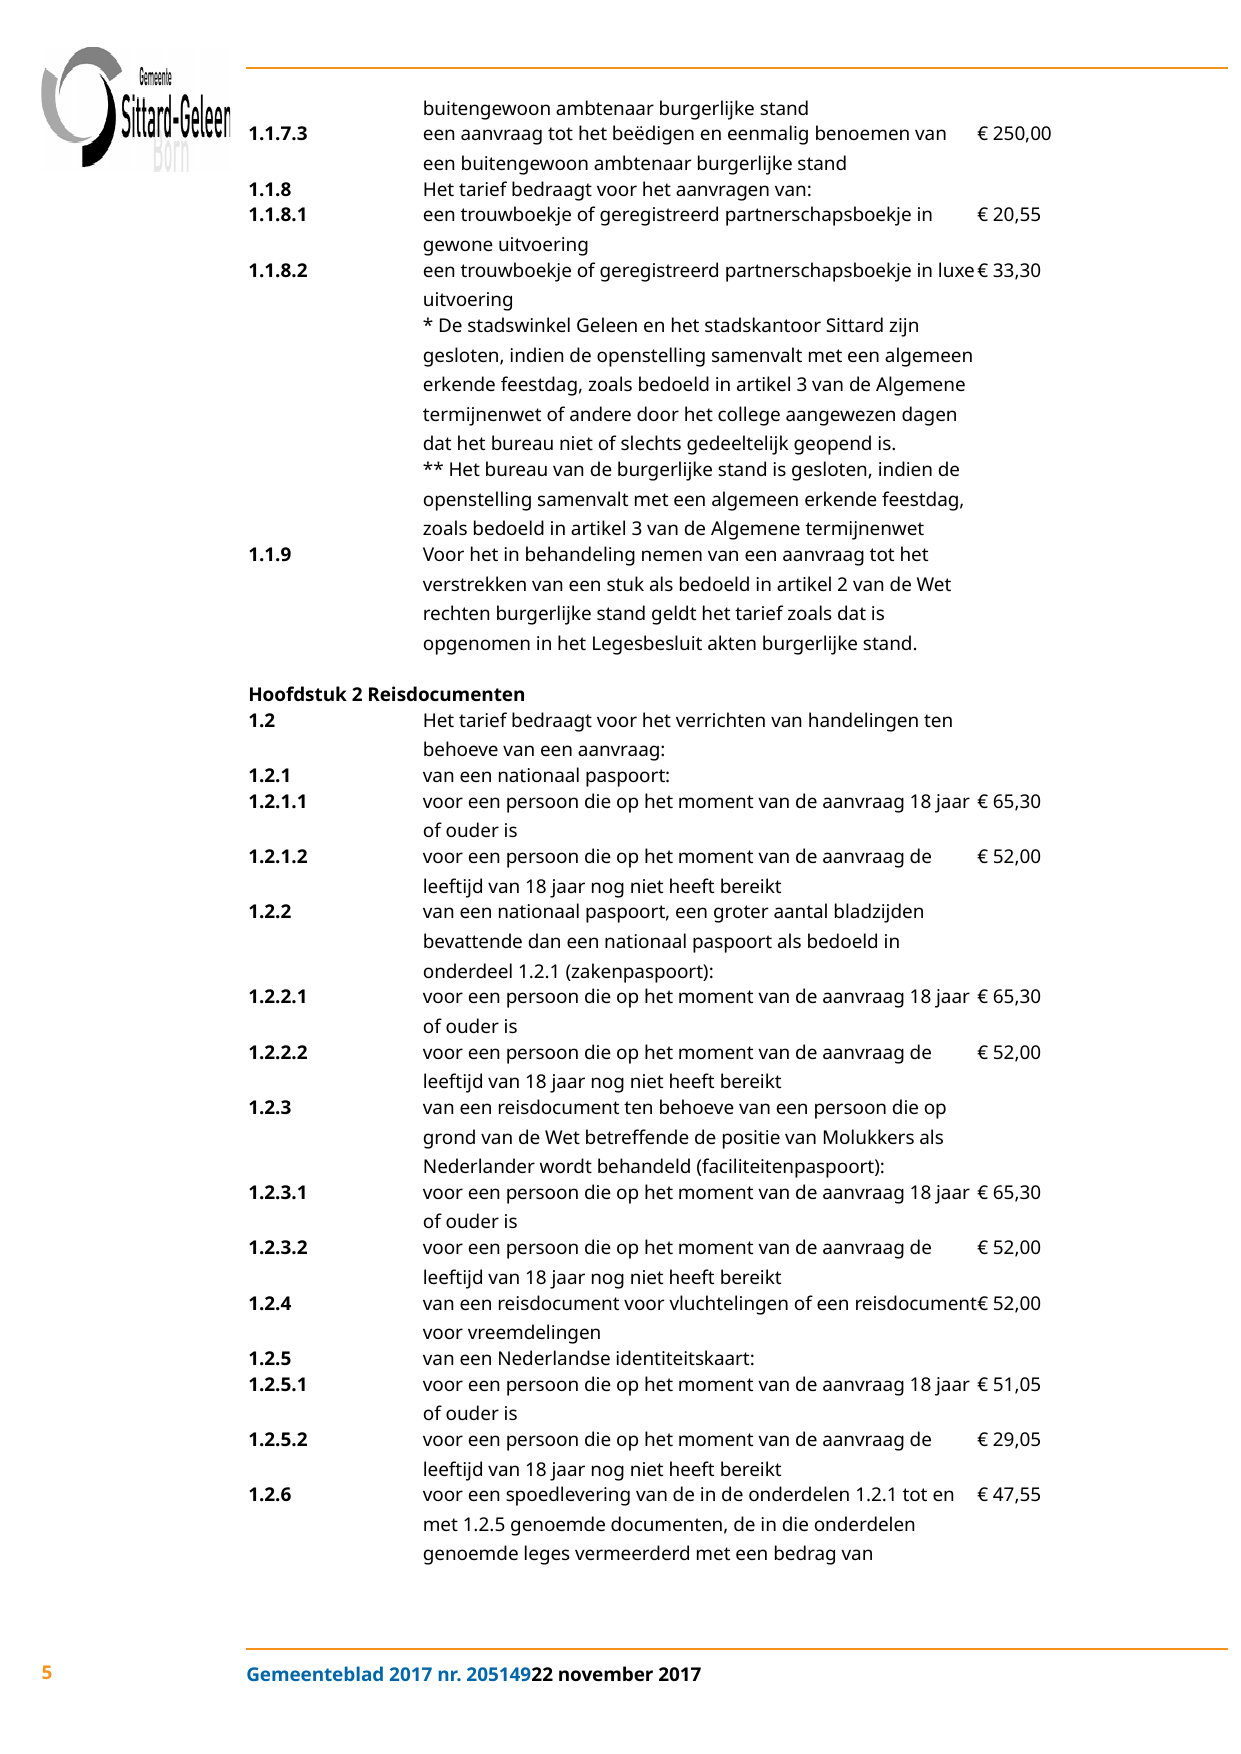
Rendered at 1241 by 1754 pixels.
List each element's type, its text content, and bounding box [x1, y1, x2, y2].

table_cell van een reisdocument ten behoeve van een persoon die op grond van de Wet betreffende de positie van Molukkers als Nederlander wordt behandeld (faciliteitenpaspoort): [423, 1094, 977, 1179]
table_cell 1.2.5.1 [248, 1371, 423, 1426]
table_cell van een nationaal paspoort: [423, 763, 977, 788]
table_cell van een nationaal paspoort, een groter aantal bladzijden bevattende dan een nationaal paspoort als bedoeld in onderdeel 1.2.1 (zakenpaspoort): [423, 899, 977, 984]
table_cell [423, 656, 977, 681]
table_cell € 52,00 [977, 1235, 1152, 1290]
table_cell [977, 1094, 1152, 1179]
table_cell [248, 456, 423, 541]
table_cell 1.2.2.1 [248, 984, 423, 1039]
table_cell [977, 656, 1152, 681]
table_cell [248, 95, 423, 121]
table_cell [977, 681, 1152, 707]
table_cell 1.1.8.1 [248, 202, 423, 257]
table_cell € 29,05 [977, 1426, 1152, 1481]
table_cell [977, 1566, 1152, 1592]
table_cell een trouwboekje of geregistreerd partnerschapsboekje in luxe uitvoering [423, 257, 977, 312]
table_cell € 47,55 [977, 1481, 1152, 1566]
table_cell 1.2.3 [248, 1094, 423, 1179]
table_cell 1.2.1.1 [248, 788, 423, 843]
table_cell voor een persoon die op het moment van de aanvraag de leeftijd van 18 jaar nog niet heeft bereikt [423, 1426, 977, 1481]
table_cell 1.2.6 [248, 1481, 423, 1566]
table_cell [977, 541, 1152, 656]
table_cell € 33,30 [977, 257, 1152, 312]
table_cell 1.2.5 [248, 1345, 423, 1371]
table_cell [977, 1345, 1152, 1371]
table_cell voor een persoon die op het moment van de aanvraag 18 jaar of ouder is [423, 1371, 977, 1426]
table_cell € 51,05 [977, 1371, 1152, 1426]
table_cell [977, 176, 1152, 202]
table_cell 1.2.1.2 [248, 844, 423, 899]
table_cell [977, 763, 1152, 788]
table_cell € 65,30 [977, 788, 1152, 843]
table_cell [248, 656, 423, 681]
table_cell 1.2 [248, 707, 423, 762]
table_cell buitengewoon ambtenaar burgerlijke stand [423, 95, 977, 121]
table_cell 1.1.9 [248, 541, 423, 656]
table_cell € 65,30 [977, 1179, 1152, 1234]
picture [41, 47, 231, 172]
table_cell € 52,00 [977, 1290, 1152, 1345]
table_cell 1.2.3.2 [248, 1235, 423, 1290]
table_cell van een Nederlandse identiteitskaart: [423, 1345, 977, 1371]
table_cell 1.2.4 [248, 1290, 423, 1345]
table_cell 1.1.8 [248, 176, 423, 202]
table_cell [977, 456, 1152, 541]
table_cell voor een persoon die op het moment van de aanvraag de leeftijd van 18 jaar nog niet heeft bereikt [423, 1235, 977, 1290]
table_cell een trouwboekje of geregistreerd partnerschapsboekje in gewone uitvoering [423, 202, 977, 257]
table_cell voor een persoon die op het moment van de aanvraag 18 jaar of ouder is [423, 984, 977, 1039]
table_cell 1.2.2.2 [248, 1039, 423, 1094]
table_cell voor een persoon die op het moment van de aanvraag de leeftijd van 18 jaar nog niet heeft bereikt [423, 1039, 977, 1094]
table_cell 1.1.8.2 [248, 257, 423, 312]
table_cell [248, 312, 423, 456]
table_cell [977, 707, 1152, 762]
table_cell ** Het bureau van de burgerlijke stand is gesloten, indien de openstelling samenvalt met een algemeen erkende feestdag, zoals bedoeld in artikel 3 van de Algemene termijnenwet [423, 456, 977, 541]
table_cell 1.2.2 [248, 899, 423, 984]
table_cell 1.2.3.1 [248, 1179, 423, 1234]
table_cell van een reisdocument voor vluchtelingen of een reisdocument voor vreemdelingen [423, 1290, 977, 1345]
table_cell Hoofdstuk 2 Reisdocumenten [248, 681, 977, 707]
table_cell Voor het in behandeling nemen van een aanvraag tot het verstrekken van een stuk als bedoeld in artikel 2 van de Wet rechten burgerlijke stand geldt het tarief zoals dat is opgenomen in het Legesbesluit akten burgerlijke stand. [423, 541, 977, 656]
table_cell 1.2.5.2 [248, 1426, 423, 1481]
table_cell [248, 1566, 423, 1592]
table_cell 1.2.1 [248, 763, 423, 788]
table_cell voor een persoon die op het moment van de aanvraag 18 jaar of ouder is [423, 1179, 977, 1234]
table_cell € 52,00 [977, 1039, 1152, 1094]
table_cell [977, 312, 1152, 456]
table_cell Het tarief bedraagt voor het verrichten van handelingen ten behoeve van een aanvraag: [423, 707, 977, 762]
table_cell € 52,00 [977, 844, 1152, 899]
table_cell € 20,55 [977, 202, 1152, 257]
table_cell voor een persoon die op het moment van de aanvraag de leeftijd van 18 jaar nog niet heeft bereikt [423, 844, 977, 899]
table_cell een aanvraag tot het beëdigen en eenmalig benoemen van een buitengewoon ambtenaar burgerlijke stand [423, 121, 977, 176]
table_cell voor een spoedlevering van de in de onderdelen 1.2.1 tot en met 1.2.5 genoemde documenten, de in die onderdelen genoemde leges vermeerderd met een bedrag van [423, 1481, 977, 1566]
table_cell * De stadswinkel Geleen en het stadskantoor Sittard zijn gesloten, indien de openstelling samenvalt met een algemeen erkende feestdag, zoals bedoeld in artikel 3 van de Algemene termijnenwet of andere door het college aangewezen dagen dat het bureau niet of slechts gedeeltelijk geopend is. [423, 312, 977, 456]
table_cell € 65,30 [977, 984, 1152, 1039]
table_cell [977, 899, 1152, 984]
table_cell [423, 1566, 977, 1592]
table_cell Het tarief bedraagt voor het aanvragen van: [423, 176, 977, 202]
table_cell 1.1.7.3 [248, 121, 423, 176]
table_cell voor een persoon die op het moment van de aanvraag 18 jaar of ouder is [423, 788, 977, 843]
table_cell [977, 95, 1152, 121]
table_cell € 250,00 [977, 121, 1152, 176]
